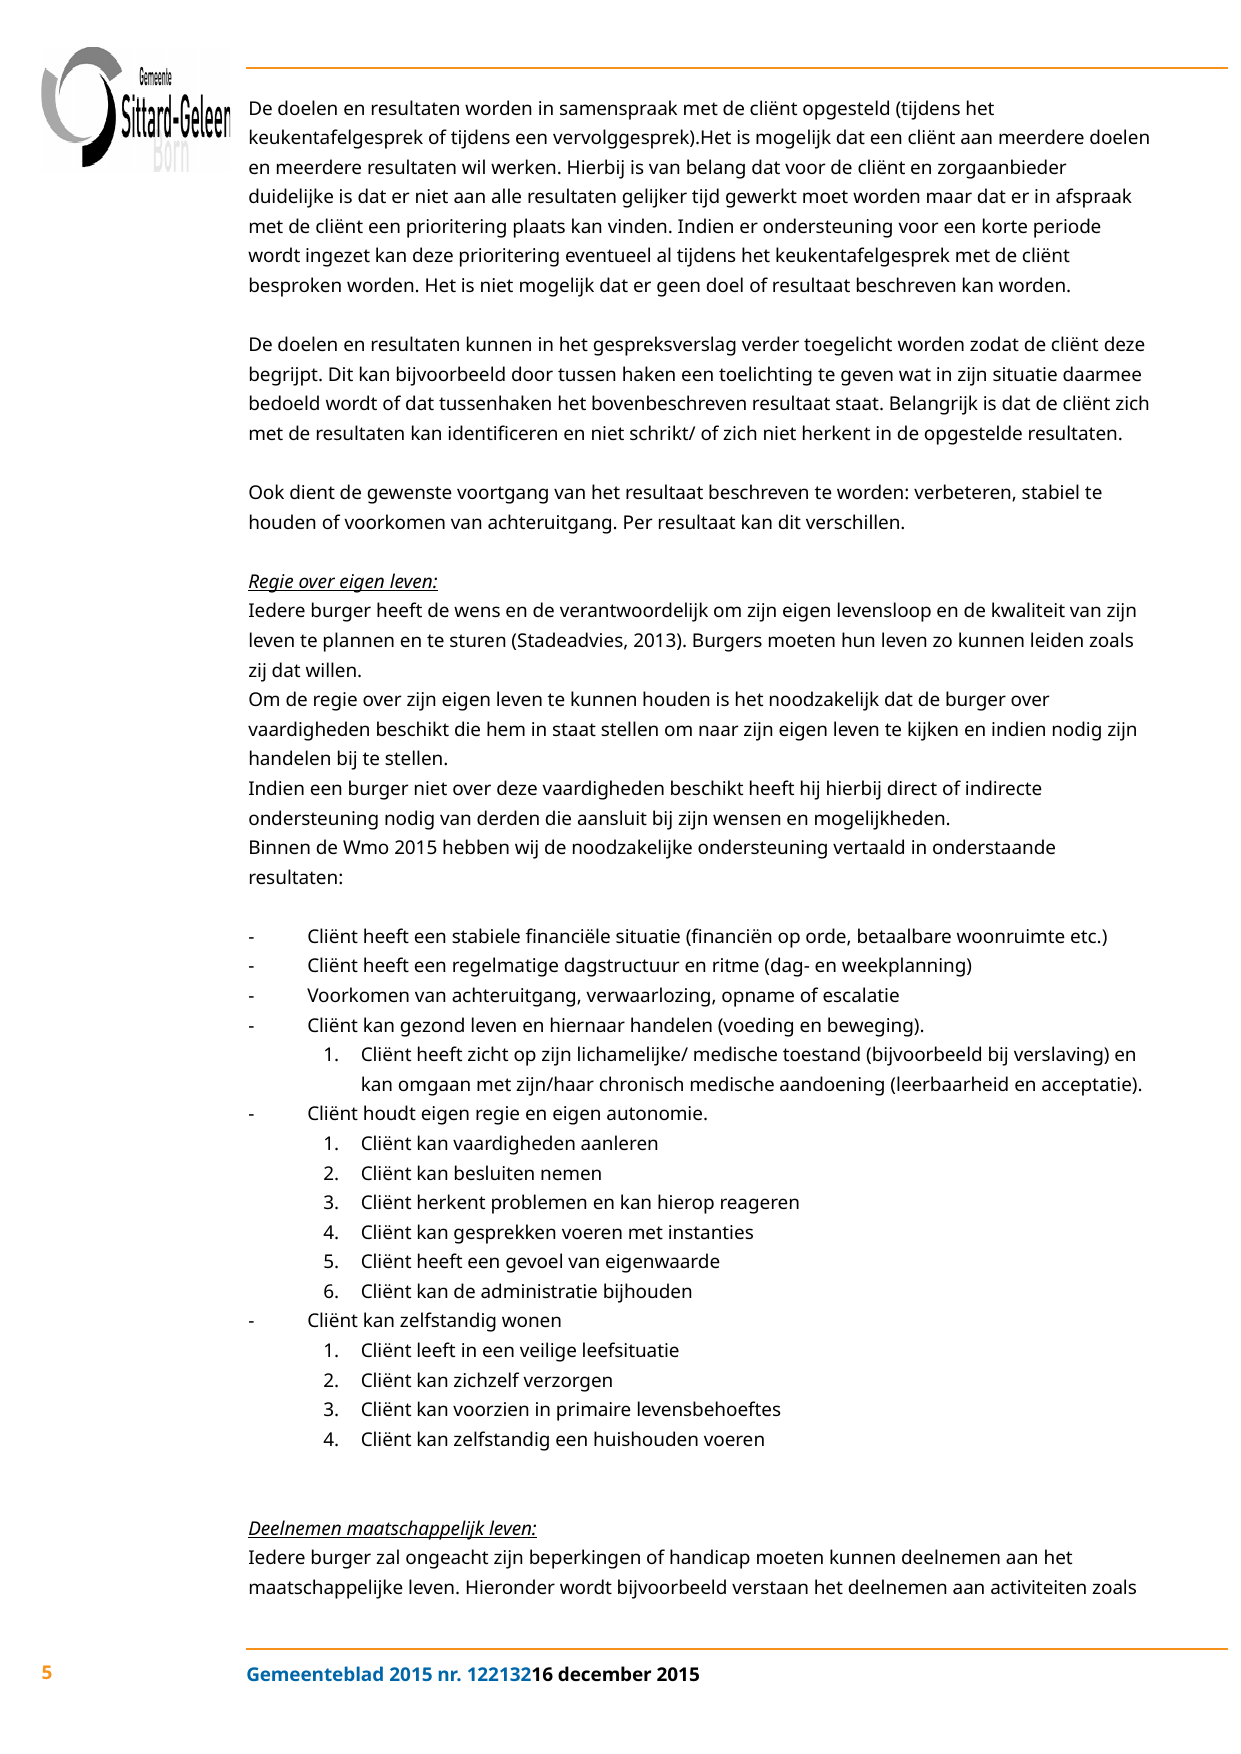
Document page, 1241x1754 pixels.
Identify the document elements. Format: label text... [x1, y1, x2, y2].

list Cliënt kan gesprekken voeren met instanties [323, 1219, 1152, 1245]
text Ook dient de gewenste voortgang van het resultaat beschreven te worden: verbeteren, stabiel te houden of voorkomen van achteruitgang. Per resultaat kan dit verschillen. [248, 479, 1152, 535]
text De doelen en resultaten worden in samenspraak met de cliënt opgesteld (tijdens het keukentafelgesprek of tijdens een vervolggesprek).Het is mogelijk dat een cliënt aan meerdere doelen en meerdere resultaten wil werken. Hierbij is van belang dat voor de cliënt en zorgaanbieder duidelijke is dat er niet aan alle resultaten gelijker tijd gewerkt moet worden maar dat er in afspraak met de cliënt een prioritering plaats kan vinden. Indien er ondersteuning voor een korte periode wordt ingezet kan deze prioritering eventueel al tijdens het keukentafelgesprek met de cliënt besproken worden. Het is niet mogelijk dat er geen doel of resultaat beschreven kan worden. [248, 95, 1152, 298]
list Cliënt heeft een gevoel van eigenwaarde [323, 1248, 1152, 1274]
list Cliënt heeft zicht op zijn lichamelijke/ medische toestand (bijvoorbeeld bij verslaving) en kan omgaan met zijn/haar chronisch medische aandoening (leerbaarheid en acceptatie). [323, 1041, 1152, 1097]
text Binnen de Wmo 2015 hebben wij de noodzakelijke ondersteuning vertaald in onderstaande resultaten: [248, 834, 1152, 890]
list Cliënt kan de administratie bijhouden [323, 1278, 1152, 1304]
list Cliënt leeft in een veilige leefsituatie [323, 1337, 1152, 1363]
list Cliënt houdt eigen regie en eigen autonomie. [248, 1101, 1152, 1126]
list Cliënt kan voorzien in primaire levensbehoeftes [323, 1396, 1152, 1422]
text Indien een burger niet over deze vaardigheden beschikt heeft hij hierbij direct of indirecte ondersteuning nodig van derden die aansluit bij zijn wensen en mogelijkheden. [248, 775, 1152, 831]
list Cliënt kan gezond leven en hiernaar handelen (voeding en beweging). [248, 1012, 1152, 1038]
picture [41, 47, 231, 172]
text Om de regie over zijn eigen leven te kunnen houden is het noodzakelijk dat de burger over vaardigheden beschikt die hem in staat stellen om naar zijn eigen leven te kijken en indien nodig zijn handelen bij te stellen. [248, 686, 1152, 771]
list Cliënt kan besluiten nemen [323, 1160, 1152, 1186]
text Regie over eigen leven: [248, 568, 1152, 594]
list Cliënt heeft een stabiele financiële situatie (financiën op orde, betaalbare woonruimte etc.) [248, 923, 1152, 949]
text Iedere burger zal ongeacht zijn beperkingen of handicap moeten kunnen deelnemen aan het maatschappelijke leven. Hieronder wordt bijvoorbeeld verstaan het deelnemen aan activiteiten zoals [248, 1544, 1152, 1600]
text Deelnemen maatschappelijk leven: [248, 1515, 1152, 1541]
list Voorkomen van achteruitgang, verwaarlozing, opname of escalatie [248, 982, 1152, 1008]
list Cliënt kan zichzelf verzorgen [323, 1367, 1152, 1393]
list Cliënt kan vaardigheden aanleren [323, 1130, 1152, 1156]
list Cliënt herkent problemen en kan hierop reageren [323, 1189, 1152, 1215]
text De doelen en resultaten kunnen in het gespreksverslag verder toegelicht worden zodat de cliënt deze begrijpt. Dit kan bijvoorbeeld door tussen haken een toelichting te geven wat in zijn situatie daarmee bedoeld wordt of dat tussenhaken het bovenbeschreven resultaat staat. Belangrijk is dat de cliënt zich met de resultaten kan identificeren en niet schrikt/ of zich niet herkent in de opgestelde resultaten. [248, 331, 1152, 446]
text Iedere burger heeft de wens en de verantwoordelijk om zijn eigen levensloop en de kwaliteit van zijn leven te plannen en te sturen (Stadeadvies, 2013). Burgers moeten hun leven zo kunnen leiden zoals zij dat willen. [248, 598, 1152, 683]
list Cliënt heeft een regelmatige dagstructuur en ritme (dag- en weekplanning) [248, 953, 1152, 978]
list Cliënt kan zelfstandig wonen [248, 1308, 1152, 1333]
list Cliënt kan zelfstandig een huishouden voeren [323, 1426, 1152, 1452]
